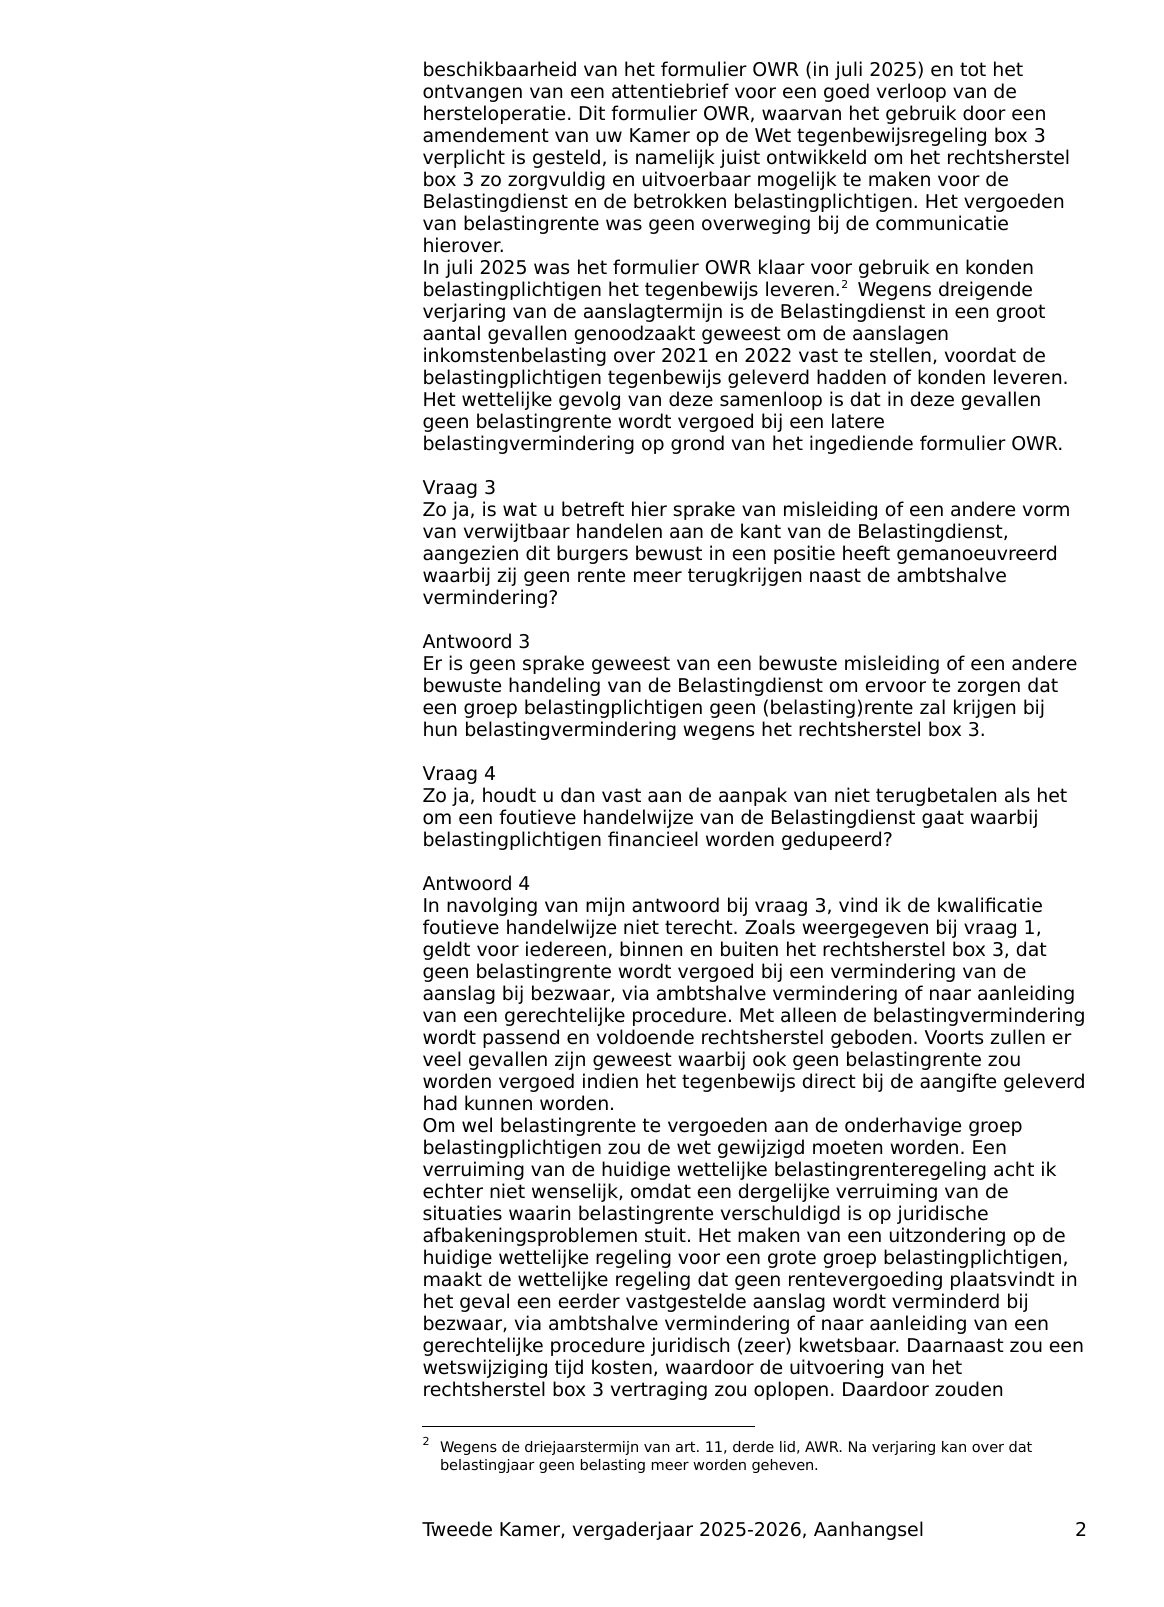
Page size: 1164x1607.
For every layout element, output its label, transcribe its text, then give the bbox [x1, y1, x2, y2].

text Wegens de driejaarstermijn van art. 11, derde lid, AWR. Na verjaring kan over dat belastingjaar geen belasting meer worden geheven. [422, 1435, 1087, 1474]
text Antwoord 3 [422, 631, 1087, 653]
text In navolging van mijn antwoord bij vraag 3, vind ik de kwalificatie foutieve handelwijze niet terecht. Zoals weergegeven bij vraag 1, geldt voor iedereen, binnen en buiten het rechtsherstel box 3, dat geen belastingrente wordt vergoed bij een vermindering van de aanslag bij bezwaar, via ambtshalve vermindering of naar aanleiding van een gerechtelijke procedure. Met alleen de belastingvermindering wordt passend en voldoende rechtsherstel geboden. Voorts zullen er veel gevallen zijn geweest waarbij ook geen belastingrente zou worden vergoed indien het tegenbewijs direct bij de aangifte geleverd had kunnen worden. [422, 895, 1087, 1115]
text In juli 2025 was het formulier OWR klaar voor gebruik en konden belastingplichtigen het tegenbewijs leveren. Wegens dreigende verjaring van de aanslagtermijn is de Belastingdienst in een groot aantal gevallen genoodzaakt geweest om de aanslagen inkomstenbelasting over 2021 en 2022 vast te stellen, voordat de belastingplichtigen tegenbewijs geleverd hadden of konden leveren. Het wettelijke gevolg van deze samenloop is dat in deze gevallen geen belastingrente wordt vergoed bij een latere belastingvermindering op grond van het ingediende formulier OWR. [422, 257, 1087, 455]
text Zo ja, is wat u betreft hier sprake van misleiding of een andere vorm van verwijtbaar handelen aan de kant van de Belastingdienst, aangezien dit burgers bewust in een positie heeft gemanoeuvreerd waarbij zij geen rente meer terugkrijgen naast de ambtshalve vermindering? [422, 499, 1087, 609]
text Om wel belastingrente te vergoeden aan de onderhavige groep belastingplichtigen zou de wet gewijzigd moeten worden. Een verruiming van de huidige wettelijke belastingrenteregeling acht ik echter niet wenselijk, omdat een dergelijke verruiming van de situaties waarin belastingrente verschuldigd is op juridische afbakeningsproblemen stuit. Het maken van een uitzondering op de huidige wettelijke regeling voor een grote groep belastingplichtigen, maakt de wettelijke regeling dat geen rentevergoeding plaatsvindt in het geval een eerder vastgestelde aanslag wordt verminderd bij bezwaar, via ambtshalve vermindering of naar aanleiding van een gerechtelijke procedure juridisch (zeer) kwetsbaar. Daarnaast zou een wetswijziging tijd kosten, waardoor de uitvoering van het rechtsherstel box 3 vertraging zou oplopen. Daardoor zouden [422, 1115, 1087, 1401]
text Vraag 4 [422, 763, 1087, 785]
text Zo ja, houdt u dan vast aan de aanpak van niet terugbetalen als het om een foutieve handelwijze van de Belastingdienst gaat waarbij belastingplichtigen financieel worden gedupeerd? [422, 785, 1087, 851]
text Antwoord 4 [422, 873, 1087, 895]
text Er is geen sprake geweest van een bewuste misleiding of een andere bewuste handeling van de Belastingdienst om ervoor te zorgen dat een groep belastingplichtigen geen (belasting)rente zal krijgen bij hun belastingvermindering wegens het rechtsherstel box 3. [422, 653, 1087, 741]
text beschikbaarheid van het formulier OWR (in juli 2025) en tot het ontvangen van een attentiebrief voor een goed verloop van de hersteloperatie. Dit formulier OWR, waarvan het gebruik door een amendement van uw Kamer op de Wet tegenbewijsregeling box 3 verplicht is gesteld, is namelijk juist ontwikkeld om het rechtsherstel box 3 zo zorgvuldig en uitvoerbaar mogelijk te maken voor de Belastingdienst en de betrokken belastingplichtigen. Het vergoeden van belastingrente was geen overweging bij de communicatie hierover. [422, 59, 1087, 257]
text Vraag 3 [422, 477, 1087, 499]
